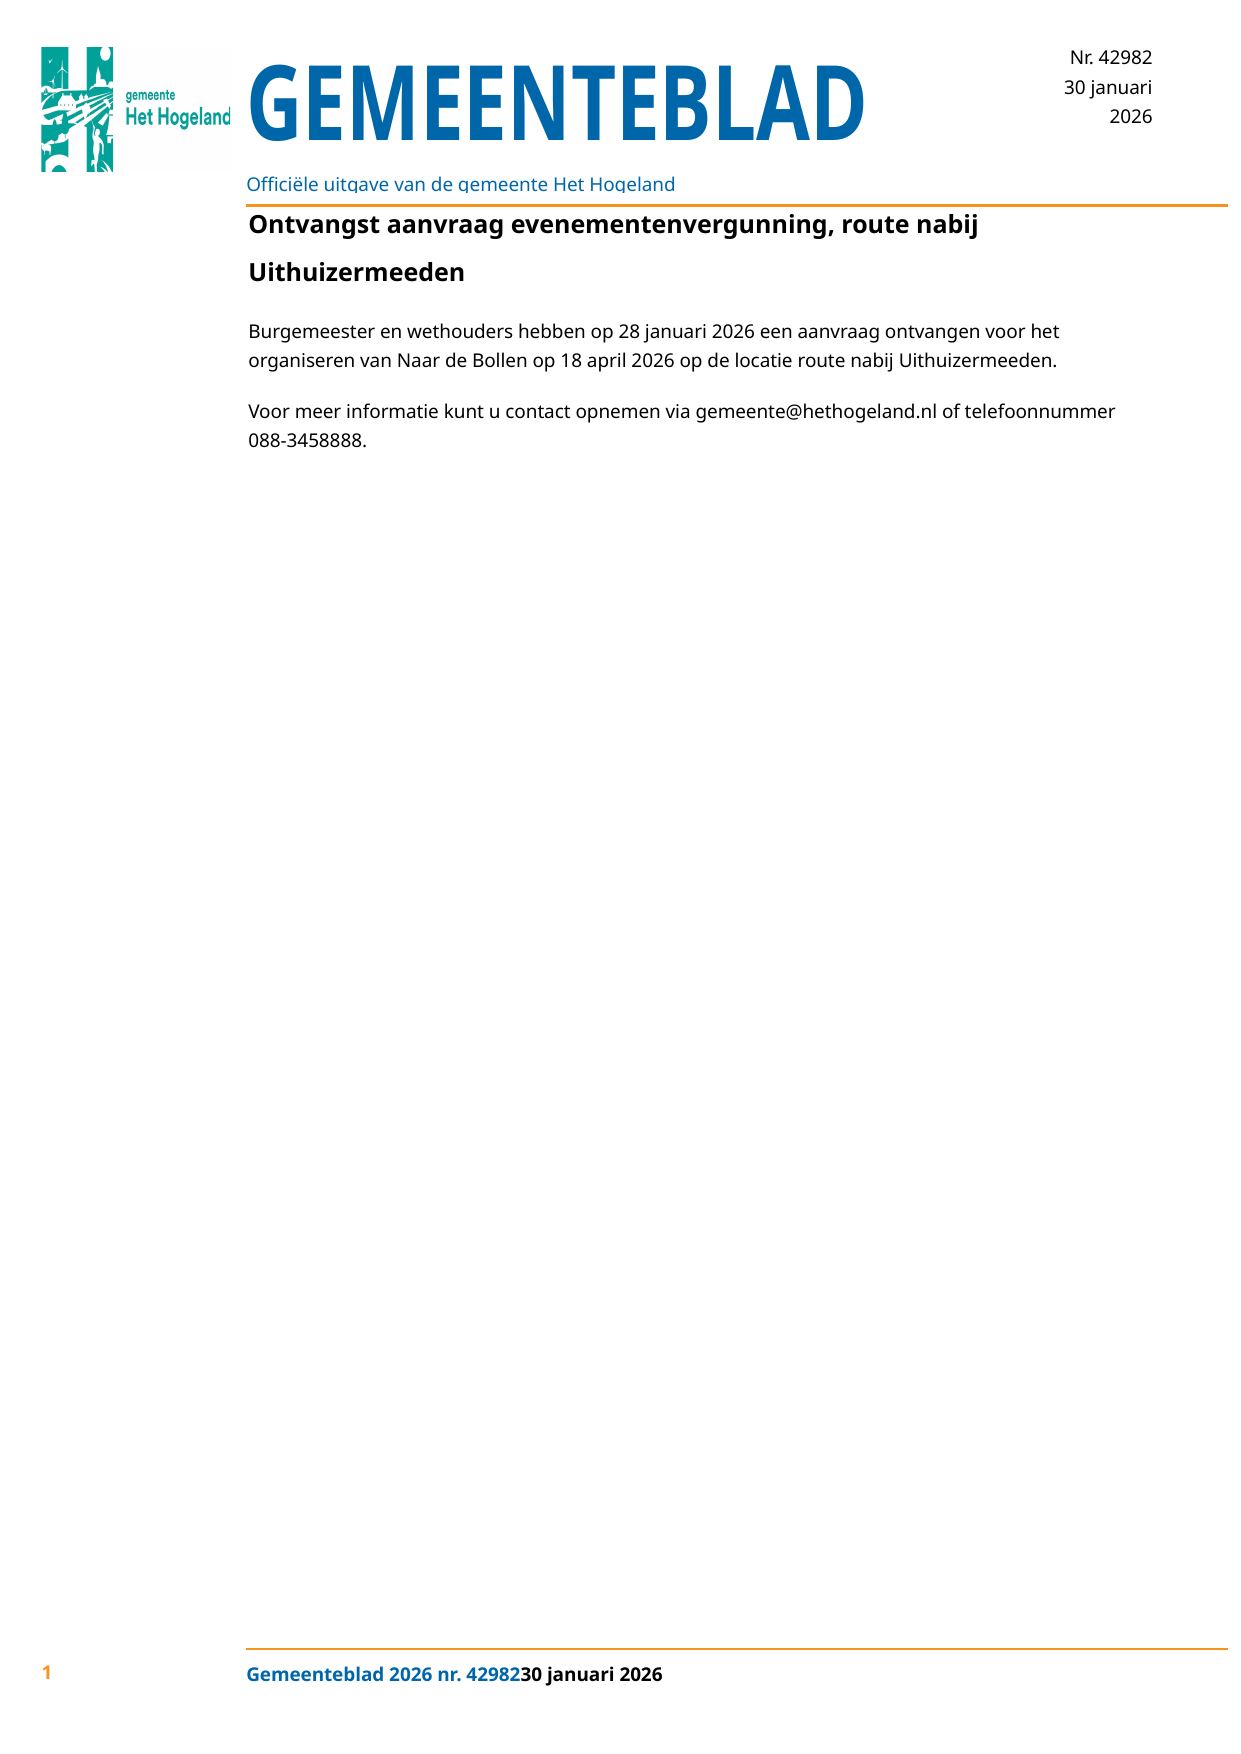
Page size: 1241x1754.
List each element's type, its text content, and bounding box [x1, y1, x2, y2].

text Burgemeester en wethouders hebben op 28 januari 2026 een aanvraag ontvangen voor het organiseren van Naar de Bollen op 18 april 2026 op de locatie route nabij Uithuizermeeden. [248, 318, 1152, 373]
text Voor meer informatie kunt u contact opnemen via gemeente@hethogeland.nl of telefoonnummer 088-3458888. [248, 398, 1152, 453]
picture [41, 47, 231, 172]
text Ontvangst aanvraag evenementenvergunning, route nabij Uithuizermeeden [248, 207, 1152, 288]
